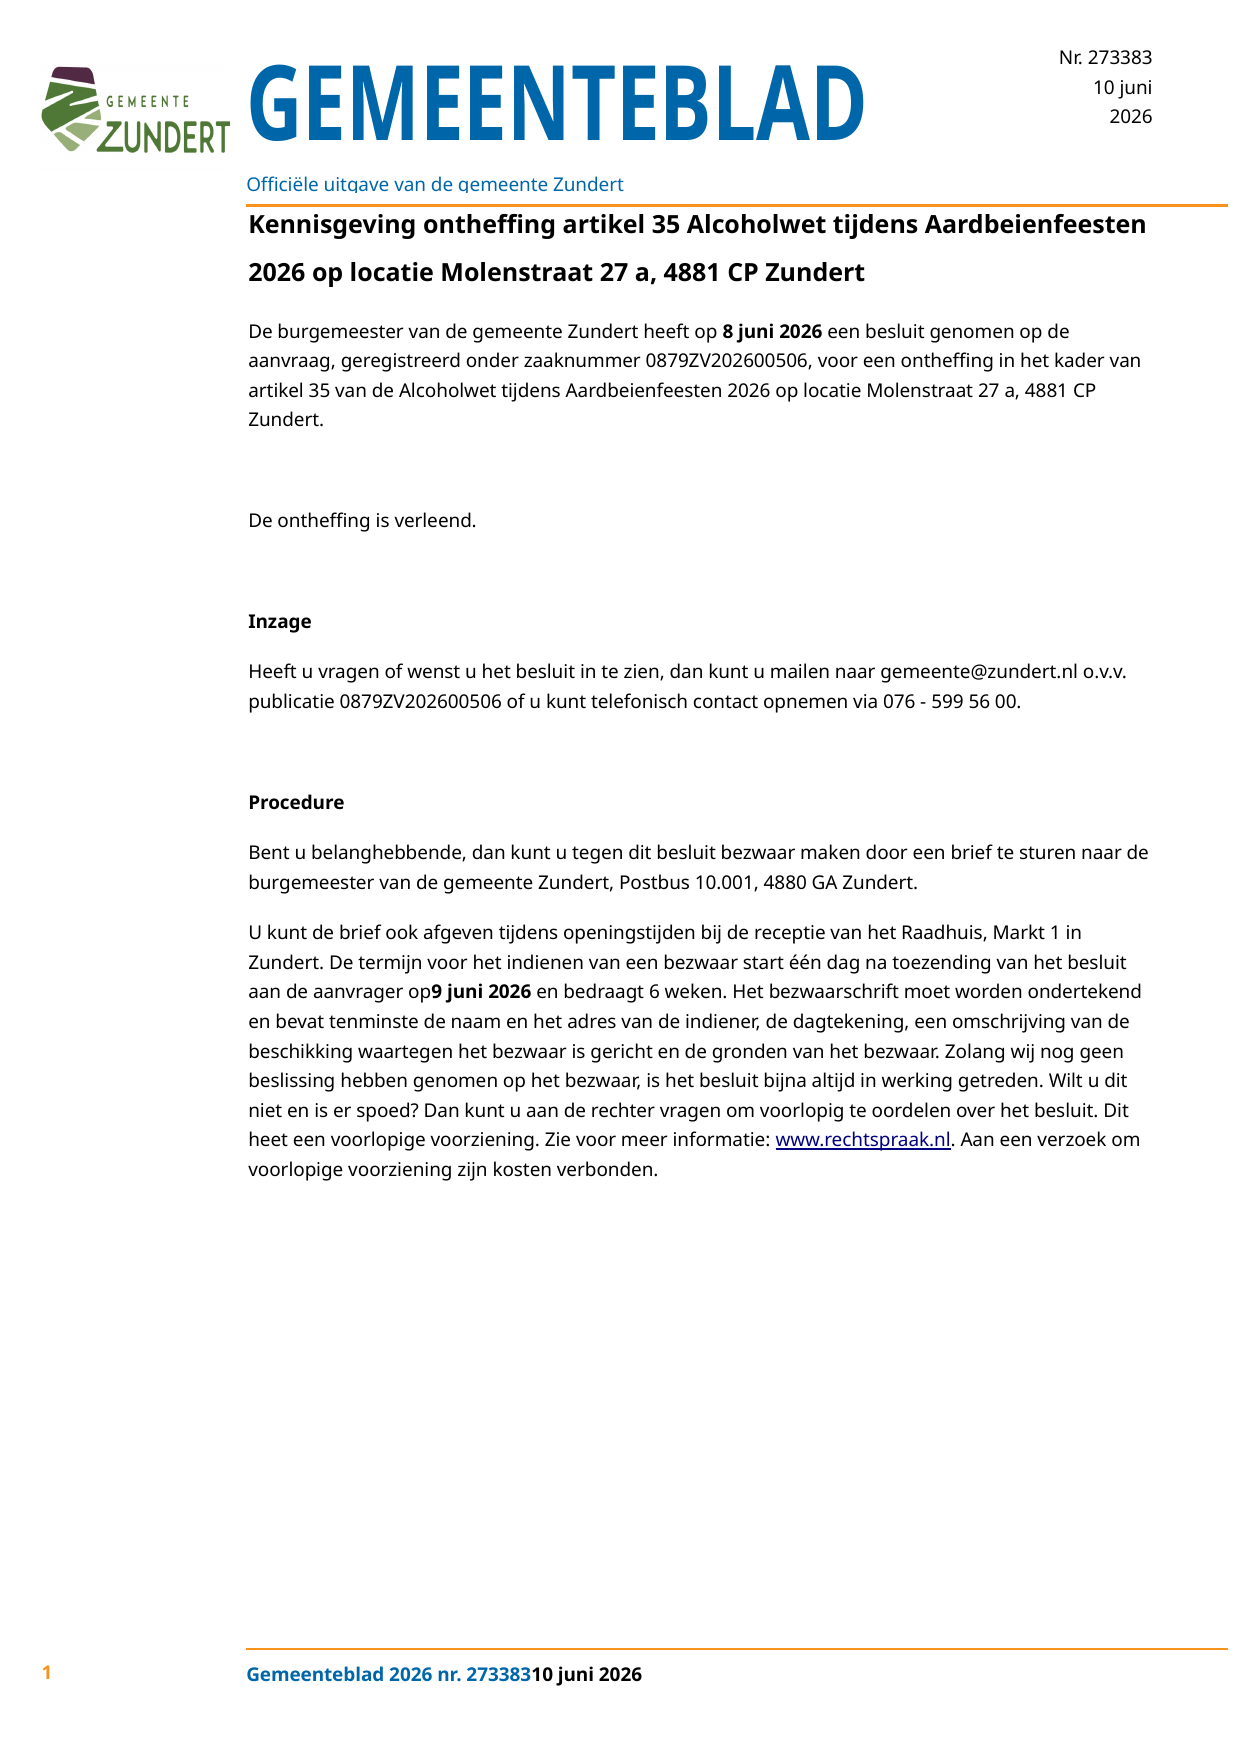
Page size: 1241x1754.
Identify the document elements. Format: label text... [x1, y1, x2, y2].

text Procedure [248, 789, 1152, 815]
text U kunt de brief ook afgeven tijdens openingstijden bij de receptie van het Raadhuis, Markt 1 in Zundert. De termijn voor het indienen van een bezwaar start één dag na toezending van het besluit aan de aanvrager op9 juni 2026 en bedraagt 6 weken. Het bezwaarschrift moet worden ondertekend en bevat tenminste de naam en het adres van de indiener, de dagtekening, een omschrijving van de beschikking waartegen het bezwaar is gericht en de gronden van het bezwaar. Zolang wij nog geen beslissing hebben genomen op het bezwaar, is het besluit bijna altijd in werking getreden. Wilt u dit niet en is er spoed? Dan kunt u aan de rechter vragen om voorlopig te oordelen over het besluit. Dit heet een voorlopige voorziening. Zie voor meer informatie: www.rechtspraak.nl. Aan een verzoek om voorlopige voorziening zijn kosten verbonden. [248, 919, 1152, 1182]
text De burgemeester van de gemeente Zundert heeft op 8 juni 2026 een besluit genomen op de aanvraag, geregistreerd onder zaaknummer 0879ZV202600506, voor een ontheffing in het kader van artikel 35 van de Alcoholwet tijdens Aardbeienfeesten 2026 op locatie Molenstraat 27 a, 4881 CP Zundert. [248, 318, 1152, 432]
text Kennisgeving ontheffing artikel 35 Alcoholwet tijdens Aardbeienfeesten 2026 op locatie Molenstraat 27 a, 4881 CP Zundert [248, 207, 1152, 288]
text Heeft u vragen of wenst u het besluit in te zien, dan kunt u mailen naar gemeente@zundert.nl o.v.v. publicatie 0879ZV202600506 of u kunt telefonisch contact opnemen via 076 - 599 56 00. [248, 659, 1152, 714]
picture [41, 47, 231, 172]
text De ontheffing is verleend. [248, 507, 1152, 533]
text Bent u belanghebbende, dan kunt u tegen dit besluit bezwaar maken door een brief te sturen naar de burgemeester van de gemeente Zundert, Postbus 10.001, 4880 GA Zundert. [248, 839, 1152, 895]
text Inzage [248, 608, 1152, 634]
